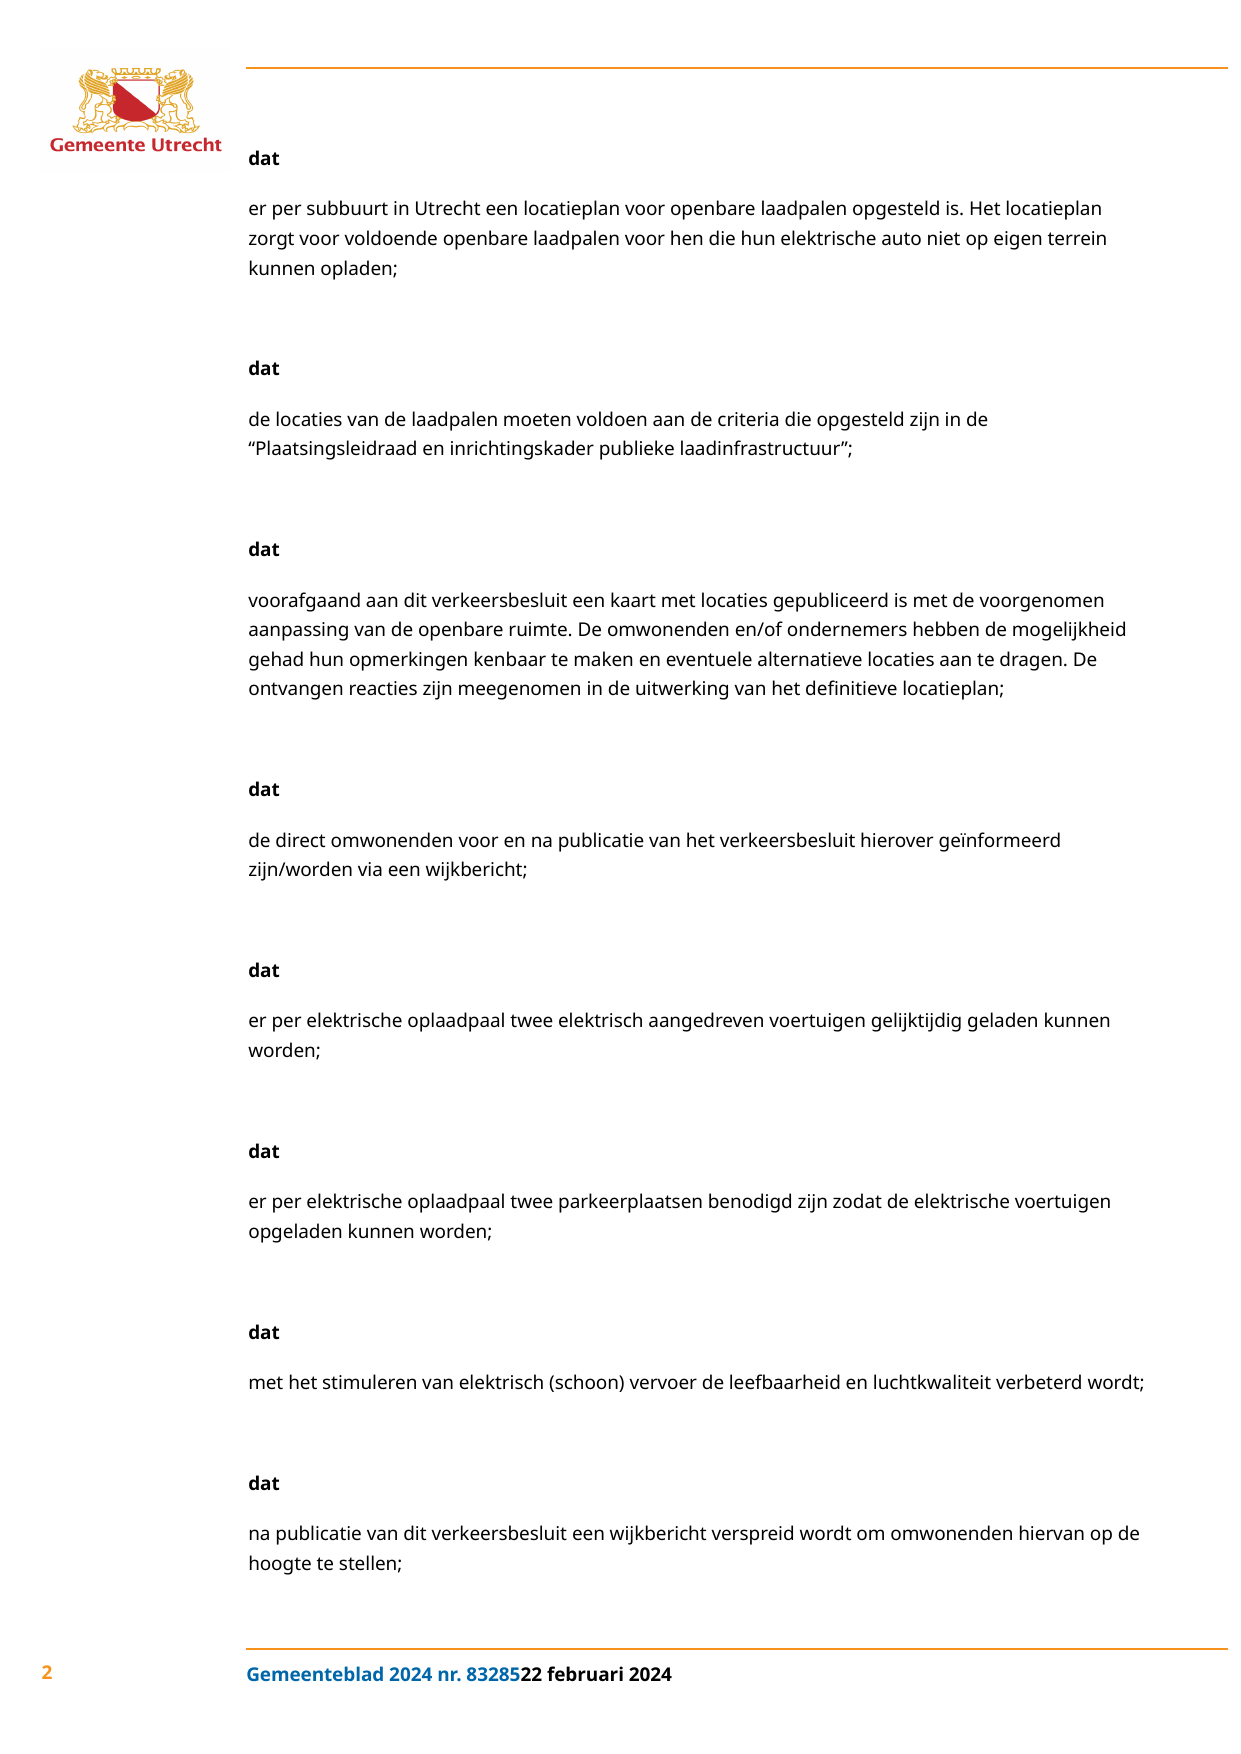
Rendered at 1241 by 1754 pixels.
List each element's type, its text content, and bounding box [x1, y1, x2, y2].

text dat [248, 536, 1152, 562]
text dat [248, 1470, 1152, 1496]
text voorafgaand aan dit verkeersbesluit een kaart met locaties gepubliceerd is met de voorgenomen aanpassing van de openbare ruimte. De omwonenden en/of ondernemers hebben de mogelijkheid gehad hun opmerkingen kenbaar te maken en eventuele alternatieve locaties aan te dragen. De ontvangen reacties zijn meegenomen in de uitwerking van het definitieve locatieplan; [248, 587, 1152, 701]
text de direct omwonenden voor en na publicatie van het verkeersbesluit hierover geïnformeerd zijn/worden via een wijkbericht; [248, 827, 1152, 882]
text dat [248, 776, 1152, 802]
text er per elektrische oplaadpaal twee elektrisch aangedreven voertuigen gelijktijdig geladen kunnen worden; [248, 1008, 1152, 1063]
text dat [248, 1319, 1152, 1345]
text er per subbuurt in Utrecht een locatieplan voor openbare laadpalen opgesteld is. Het locatieplan zorgt voor voldoende openbare laadpalen voor hen die hun elektrische auto niet op eigen terrein kunnen opladen; [248, 196, 1152, 281]
text er per elektrische oplaadpaal twee parkeerplaatsen benodigd zijn zodat de elektrische voertuigen opgeladen kunnen worden; [248, 1188, 1152, 1244]
text dat [248, 145, 1152, 171]
text dat [248, 957, 1152, 983]
text met het stimuleren van elektrisch (schoon) vervoer de leefbaarheid en luchtkwaliteit verbeterd wordt; [248, 1369, 1152, 1395]
text de locaties van de laadpalen moeten voldoen aan de criteria die opgesteld zijn in de “Plaatsingsleidraad en inrichtingskader publieke laadinfrastructuur”; [248, 406, 1152, 461]
text dat [248, 1138, 1152, 1164]
picture [41, 47, 231, 172]
text na publicatie van dit verkeersbesluit een wijkbericht verspreid wordt om omwonenden hiervan op de hoogte te stellen; [248, 1521, 1152, 1576]
text dat [248, 356, 1152, 381]
